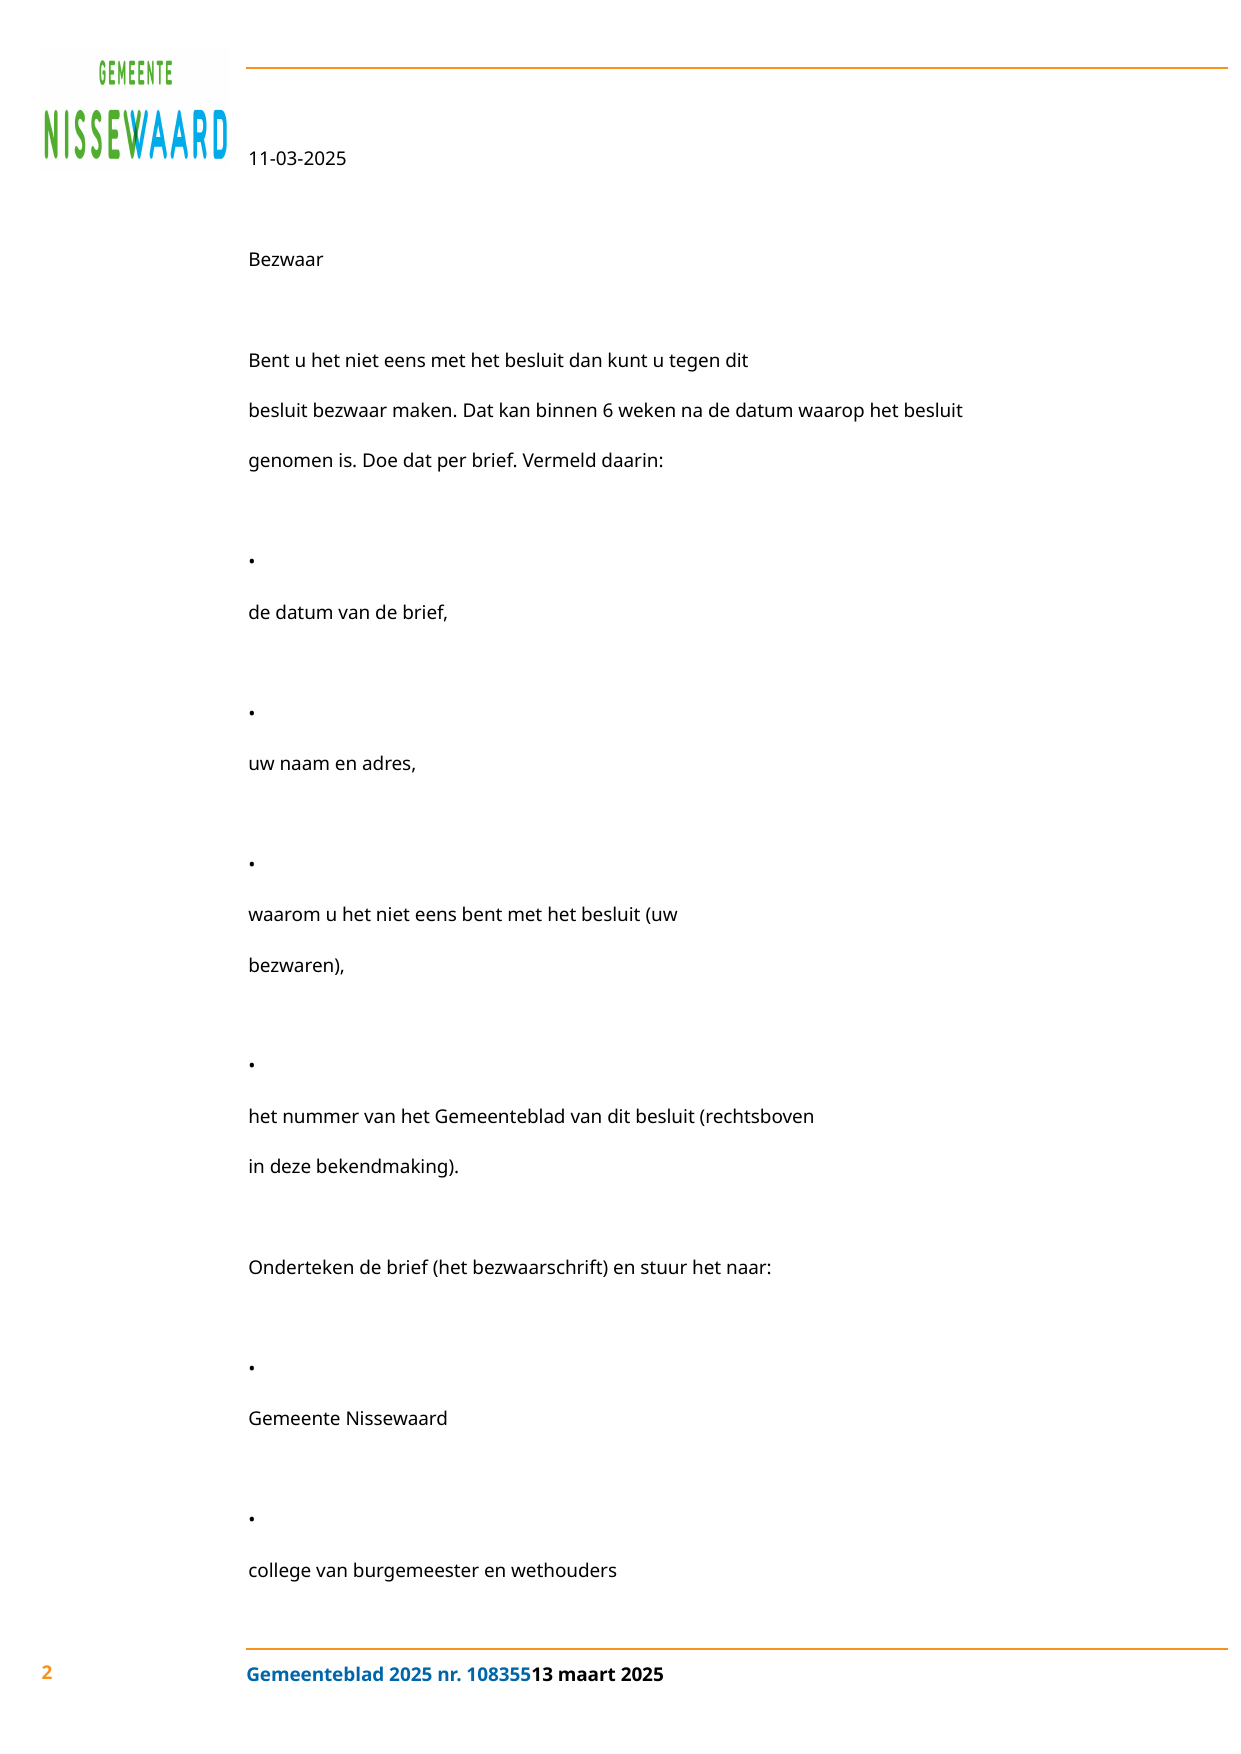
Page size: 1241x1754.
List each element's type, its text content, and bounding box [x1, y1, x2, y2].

text • [248, 1506, 1152, 1532]
text bezwaren), [248, 952, 1152, 978]
text Bent u het niet eens met het besluit dan kunt u tegen dit [248, 347, 1152, 373]
text de datum van de brief, [248, 599, 1152, 625]
text college van burgemeester en wethouders [248, 1557, 1152, 1583]
text Bezwaar [248, 246, 1152, 272]
text • [248, 700, 1152, 726]
text besluit bezwaar maken. Dat kan binnen 6 weken na de datum waarop het besluit [248, 397, 1152, 423]
text genomen is. Doe dat per brief. Vermeld daarin: [248, 448, 1152, 473]
text • [248, 1355, 1152, 1381]
text • [248, 548, 1152, 574]
text in deze bekendmaking). [248, 1153, 1152, 1179]
text waarom u het niet eens bent met het besluit (uw [248, 901, 1152, 927]
text • [248, 851, 1152, 877]
text • [248, 1053, 1152, 1078]
text uw naam en adres, [248, 750, 1152, 776]
text Onderteken de brief (het bezwaarschrift) en stuur het naar: [248, 1254, 1152, 1280]
picture [41, 47, 231, 172]
text het nummer van het Gemeenteblad van dit besluit (rechtsboven [248, 1103, 1152, 1129]
text 11-03-2025 [248, 145, 1152, 171]
text Gemeente Nissewaard [248, 1406, 1152, 1431]
